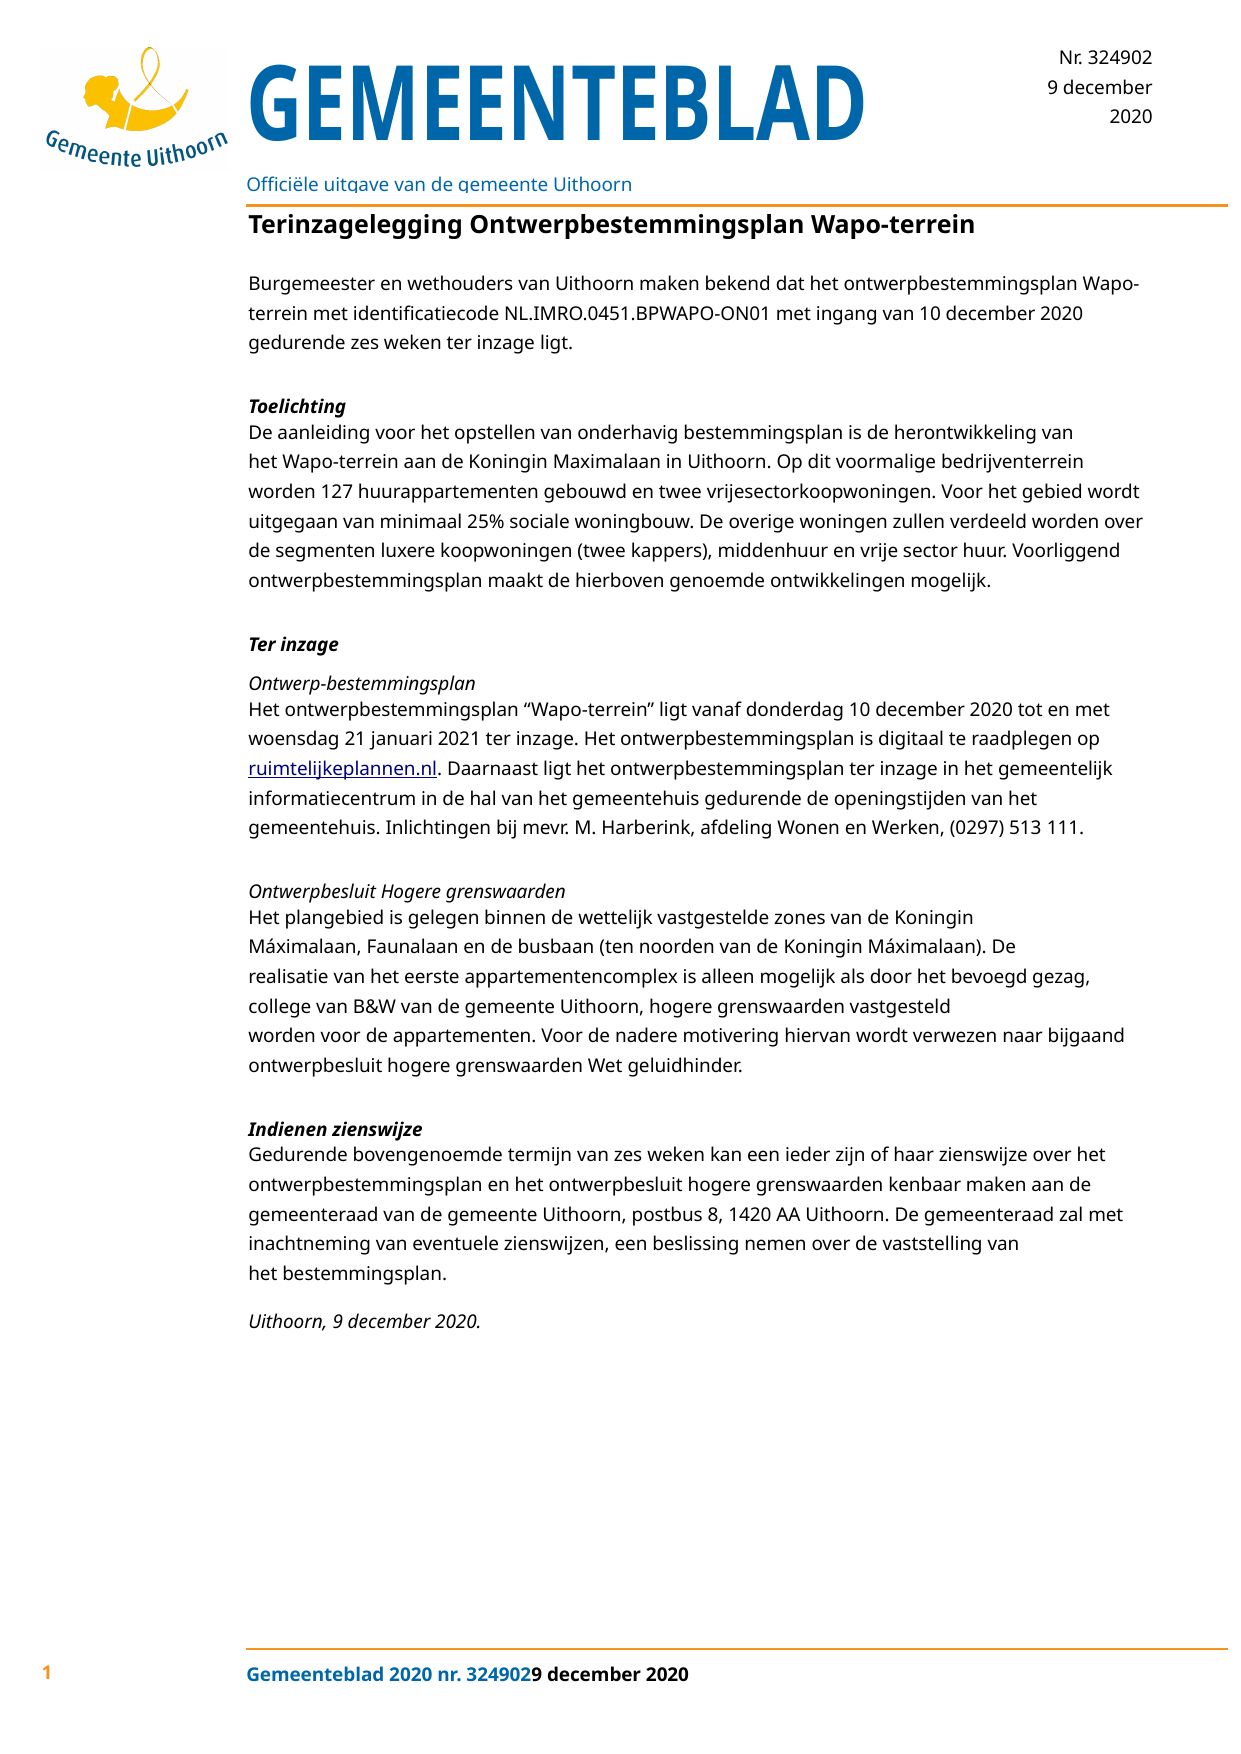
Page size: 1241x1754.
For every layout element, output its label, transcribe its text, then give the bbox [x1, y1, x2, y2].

text Ontwerpbesluit Hogere grenswaarden [248, 878, 1152, 904]
picture [41, 47, 231, 172]
text Ter inzage [248, 631, 1152, 657]
text Indienen zienswijze [248, 1116, 1152, 1142]
text Uithoorn, 9 december 2020. [248, 1308, 1152, 1333]
text Gedurende bovengenoemde termijn van zes weken kan een ieder zijn of haar zienswijze over het ontwerpbestemmingsplan en het ontwerpbesluit hogere grenswaarden kenbaar maken aan de gemeenteraad van de gemeente Uithoorn, postbus 8, 1420 AA Uithoorn. De gemeenteraad zal met inachtneming van eventuele zienswijzen, een beslissing nemen over de vaststelling van het bestemmingsplan. [248, 1142, 1152, 1286]
text Burgemeester en wethouders van Uithoorn maken bekend dat het ontwerpbestemmingsplan Wapo-terrein met identificatiecode NL.IMRO.0451.BPWAPO-ON01 met ingang van 10 december 2020 gedurende zes weken ter inzage ligt. [248, 270, 1152, 355]
text Ontwerp-bestemmingsplan [248, 670, 1152, 696]
text Het ontwerpbestemmingsplan “Wapo-terrein” ligt vanaf donderdag 10 december 2020 tot en met woensdag 21 januari 2021 ter inzage. Het ontwerpbestemmingsplan is digitaal te raadplegen op ruimtelijkeplannen.nl. Daarnaast ligt het ontwerpbestemmingsplan ter inzage in het gemeentelijk informatiecentrum in de hal van het gemeentehuis gedurende de openingstijden van het gemeentehuis. Inlichtingen bij mevr. M. Harberink, afdeling Wonen en Werken, (0297) 513 111. [248, 696, 1152, 840]
text Terinzagelegging Ontwerpbestemmingsplan Wapo-terrein [248, 207, 1152, 241]
text Toelichting [248, 393, 1152, 419]
text Het plangebied is gelegen binnen de wettelijk vastgestelde zones van de Koningin Máximalaan, Faunalaan en de busbaan (ten noorden van de Koningin Máximalaan). De realisatie van het eerste appartementencomplex is alleen mogelijk als door het bevoegd gezag, college van B&W van de gemeente Uithoorn, hogere grenswaarden vastgesteld worden voor de appartementen. Voor de nadere motivering hiervan wordt verwezen naar bijgaand ontwerpbesluit hogere grenswaarden Wet geluidhinder. [248, 904, 1152, 1078]
text De aanleiding voor het opstellen van onderhavig bestemmingsplan is de herontwikkeling van het Wapo-terrein aan de Koningin Maximalaan in Uithoorn. Op dit voormalige bedrijventerrein worden 127 huurappartementen gebouwd en twee vrijesectorkoopwoningen. Voor het gebied wordt uitgegaan van minimaal 25% sociale woningbouw. De overige woningen zullen verdeeld worden over de segmenten luxere koopwoningen (twee kappers), middenhuur en vrije sector huur. Voorliggend ontwerpbestemmingsplan maakt de hierboven genoemde ontwikkelingen mogelijk. [248, 419, 1152, 593]
